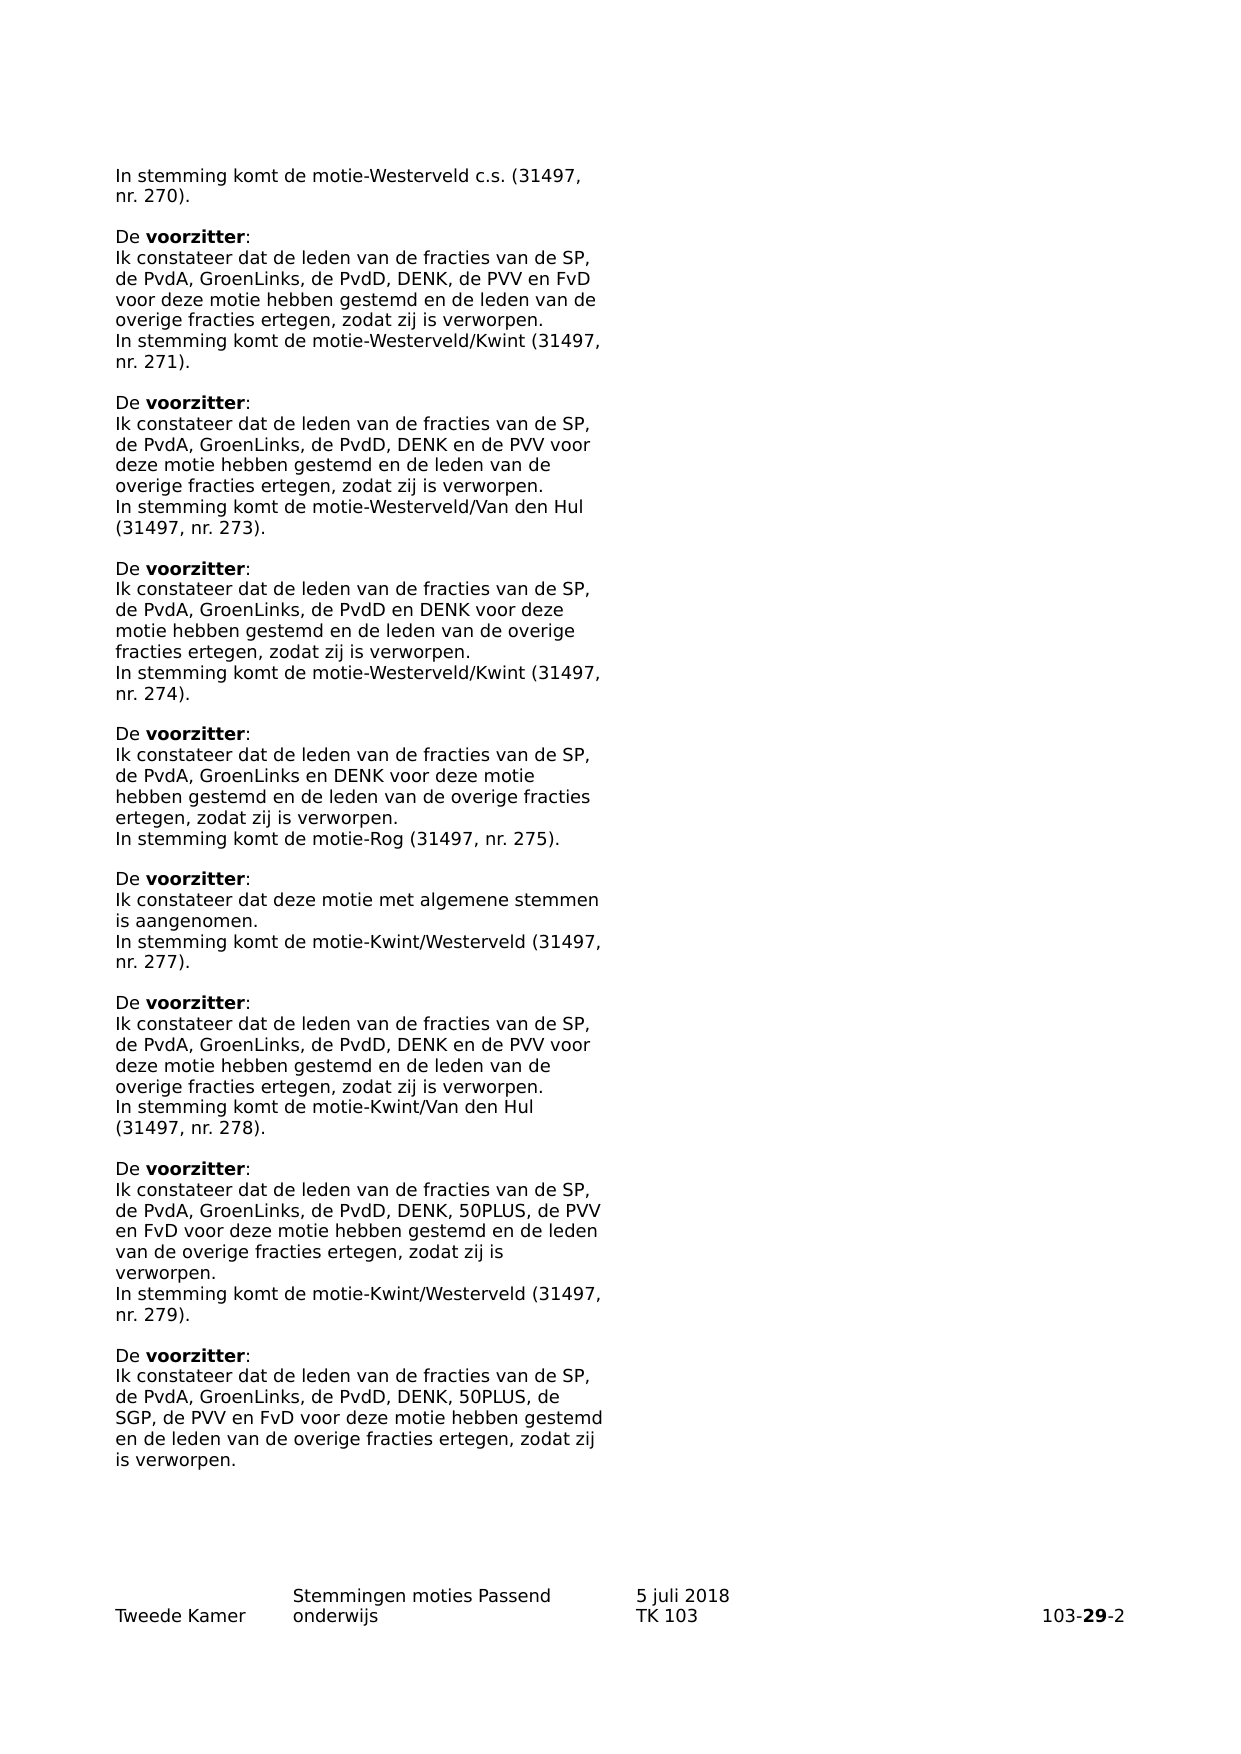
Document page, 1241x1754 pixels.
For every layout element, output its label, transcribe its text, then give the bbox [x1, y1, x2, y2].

text In stemming komt de motie-Westerveld c.s. (31497, nr. 270). [115, 165, 605, 207]
text De voorzitter: [115, 393, 605, 413]
text De voorzitter: [115, 558, 605, 579]
text Ik constateer dat de leden van de fracties van de SP, de PvdA, GroenLinks, de PvdD, DENK en de PVV voor deze motie hebben gestemd en de leden van de overige fracties ertegen, zodat zij is verworpen. [115, 413, 605, 497]
text Ik constateer dat de leden van de fracties van de SP, de PvdA, GroenLinks, de PvdD en DENK voor deze motie hebben gestemd en de leden van de overige fracties ertegen, zodat zij is verworpen. [115, 579, 605, 662]
text De voorzitter: [115, 1345, 605, 1366]
text De voorzitter: [115, 227, 605, 248]
text In stemming komt de motie-Westerveld/Kwint (31497, nr. 271). [115, 331, 605, 373]
text De voorzitter: [115, 869, 605, 890]
text Ik constateer dat de leden van de fracties van de SP, de PvdA, GroenLinks, de PvdD, DENK, 50PLUS, de SGP, de PVV en FvD voor deze motie hebben gestemd en de leden van de overige fracties ertegen, zodat zij is verworpen. [115, 1366, 605, 1470]
text In stemming komt de motie-Kwint/Van den Hul (31497, nr. 278). [115, 1097, 605, 1139]
text Ik constateer dat deze motie met algemene stemmen is aangenomen. [115, 890, 605, 931]
text In stemming komt de motie-Westerveld/Kwint (31497, nr. 274). [115, 662, 605, 704]
text In stemming komt de motie-Westerveld/Van den Hul (31497, nr. 273). [115, 497, 605, 538]
text Ik constateer dat de leden van de fracties van de SP, de PvdA, GroenLinks, de PvdD, DENK, de PVV en FvD voor deze motie hebben gestemd en de leden van de overige fracties ertegen, zodat zij is verworpen. [115, 248, 605, 331]
text Ik constateer dat de leden van de fracties van de SP, de PvdA, GroenLinks, de PvdD, DENK, 50PLUS, de PVV en FvD voor deze motie hebben gestemd en de leden van de overige fracties ertegen, zodat zij is verworpen. [115, 1179, 605, 1284]
text De voorzitter: [115, 1159, 605, 1179]
text In stemming komt de motie-Kwint/Westerveld (31497, nr. 277). [115, 931, 605, 973]
text De voorzitter: [115, 724, 605, 745]
text De voorzitter: [115, 993, 605, 1014]
text In stemming komt de motie-Kwint/Westerveld (31497, nr. 279). [115, 1284, 605, 1325]
text Ik constateer dat de leden van de fracties van de SP, de PvdA, GroenLinks, de PvdD, DENK en de PVV voor deze motie hebben gestemd en de leden van de overige fracties ertegen, zodat zij is verworpen. [115, 1014, 605, 1097]
text In stemming komt de motie-Rog (31497, nr. 275). [115, 828, 605, 849]
text Ik constateer dat de leden van de fracties van de SP, de PvdA, GroenLinks en DENK voor deze motie hebben gestemd en de leden van de overige fracties ertegen, zodat zij is verworpen. [115, 745, 605, 828]
